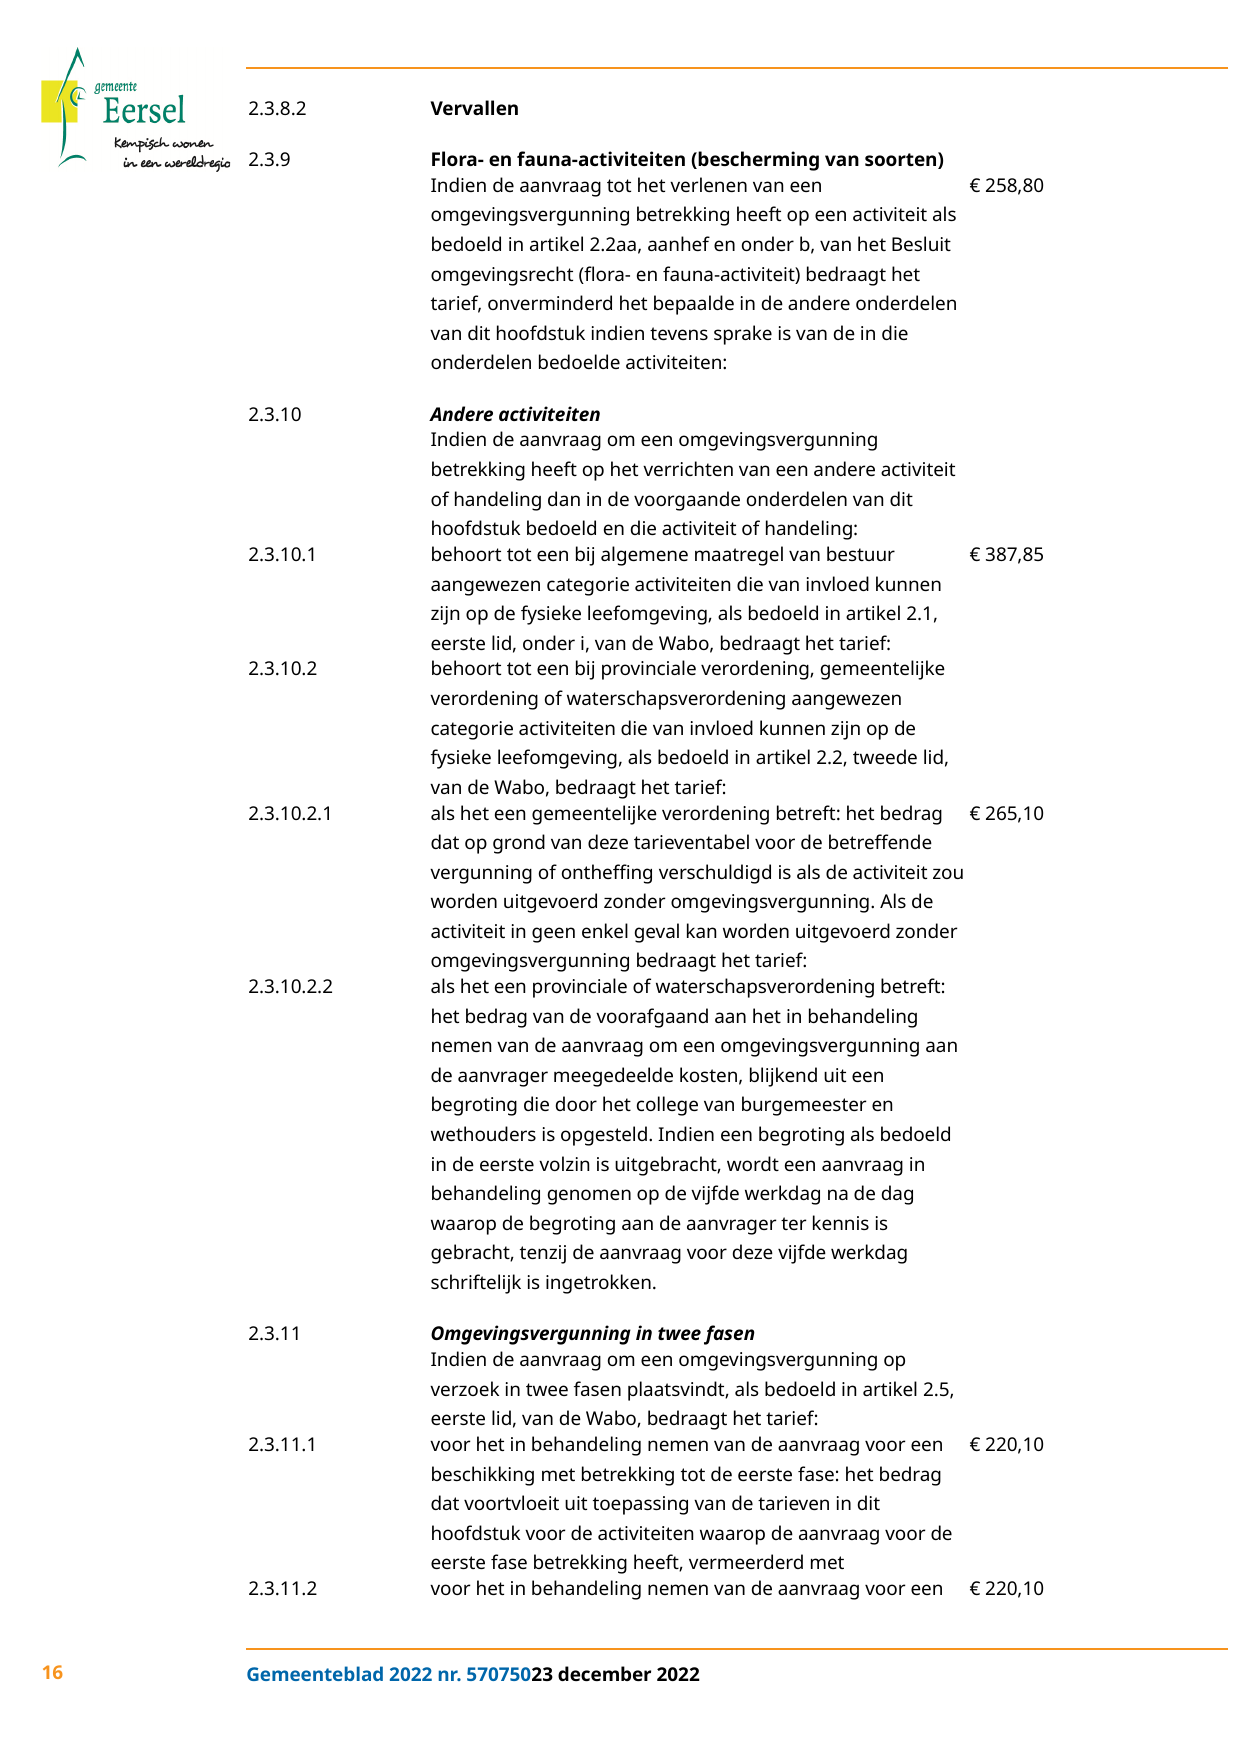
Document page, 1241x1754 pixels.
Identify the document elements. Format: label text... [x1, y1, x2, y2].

table_cell [248, 375, 430, 401]
table_cell [248, 427, 430, 541]
table_cell 2.3.9 [248, 146, 430, 172]
table_cell Vervallen [430, 95, 969, 121]
table_cell 2.3.10.2.1 [248, 800, 430, 973]
table_cell Omgevingsvergunning in twee fasen [430, 1321, 969, 1346]
table_cell 2.3.10 [248, 401, 430, 427]
table_cell [969, 427, 1152, 541]
table_cell Andere activiteiten [430, 401, 969, 427]
table_cell [248, 172, 430, 375]
table_cell € 258,80 [969, 172, 1152, 375]
table_cell behoort tot een bij algemene maatregel van bestuur aangewezen categorie activiteiten die van invloed kunnen zijn op de fysieke leefomgeving, als bedoeld in artikel 2.1, eerste lid, onder i, van de Wabo, bedraagt het tarief: [430, 541, 969, 656]
table_cell € 220,10 [969, 1431, 1152, 1575]
table_cell Indien de aanvraag om een omgevingsvergunning op verzoek in twee fasen plaatsvindt, als bedoeld in artikel 2.5, eerste lid, van de Wabo, bedraagt het tarief: [430, 1346, 969, 1431]
table_cell 2.3.8.2 [248, 95, 430, 121]
table_cell 2.3.11 [248, 1321, 430, 1346]
table_cell [969, 401, 1152, 427]
table_cell € 387,85 [969, 541, 1152, 656]
picture [41, 47, 231, 172]
table_cell [969, 1321, 1152, 1346]
table_cell als het een provinciale of waterschapsverordening betreft: het bedrag van de voorafgaand aan het in behandeling nemen van de aanvraag om een omgevingsvergunning aan de aanvrager meegedeelde kosten, blijkend uit een begroting die door het college van burgemeester en wethouders is opgesteld. Indien een begroting als bedoeld in de eerste volzin is uitgebracht, wordt een aanvraag in behandeling genomen op de vijfde werkdag na de dag waarop de begroting aan de aanvrager ter kennis is gebracht, tenzij de aanvraag voor deze vijfde werkdag schriftelijk is ingetrokken. [430, 973, 969, 1295]
table_cell [969, 656, 1152, 800]
table_cell € 265,10 [969, 800, 1152, 973]
table_cell voor het in behandeling nemen van de aanvraag voor een [430, 1575, 969, 1601]
table_cell [430, 121, 969, 146]
table_cell behoort tot een bij provinciale verordening, gemeentelijke verordening of waterschapsverordening aangewezen categorie activiteiten die van invloed kunnen zijn op de fysieke leefomgeving, als bedoeld in artikel 2.2, tweede lid, van de Wabo, bedraagt het tarief: [430, 656, 969, 800]
table_cell [969, 375, 1152, 401]
table_cell 2.3.10.2.2 [248, 973, 430, 1295]
table_cell [969, 1295, 1152, 1321]
table_cell [969, 146, 1152, 172]
table_cell Flora- en fauna-activiteiten (bescherming van soorten) [430, 146, 969, 172]
table_cell [969, 121, 1152, 146]
table_cell Indien de aanvraag om een omgevingsvergunning betrekking heeft op het verrichten van een andere activiteit of handeling dan in de voorgaande onderdelen van dit hoofdstuk bedoeld en die activiteit of handeling: [430, 427, 969, 541]
table_cell [969, 95, 1152, 121]
table_cell [248, 121, 430, 146]
table_cell € 220,10 [969, 1575, 1152, 1601]
table_cell 2.3.11.2 [248, 1575, 430, 1601]
table_cell voor het in behandeling nemen van de aanvraag voor een beschikking met betrekking tot de eerste fase: het bedrag dat voortvloeit uit toepassing van de tarieven in dit hoofdstuk voor de activiteiten waarop de aanvraag voor de eerste fase betrekking heeft, vermeerderd met [430, 1431, 969, 1575]
table_cell [248, 1346, 430, 1431]
table_cell 2.3.11.1 [248, 1431, 430, 1575]
table_cell 2.3.10.2 [248, 656, 430, 800]
table_cell [248, 1295, 430, 1321]
table_cell [969, 973, 1152, 1295]
table_cell [430, 1295, 969, 1321]
table_cell 2.3.10.1 [248, 541, 430, 656]
table_cell Indien de aanvraag tot het verlenen van een omgevingsvergunning betrekking heeft op een activiteit als bedoeld in artikel 2.2aa, aanhef en onder b, van het Besluit omgevingsrecht (flora- en fauna-activiteit) bedraagt het tarief, onverminderd het bepaalde in de andere onderdelen van dit hoofdstuk indien tevens sprake is van de in die onderdelen bedoelde activiteiten: [430, 172, 969, 375]
table_cell [969, 1346, 1152, 1431]
table_cell als het een gemeentelijke verordening betreft: het bedrag dat op grond van deze tarieventabel voor de betreffende vergunning of ontheffing verschuldigd is als de activiteit zou worden uitgevoerd zonder omgevingsvergunning. Als de activiteit in geen enkel geval kan worden uitgevoerd zonder omgevingsvergunning bedraagt het tarief: [430, 800, 969, 973]
table_cell [430, 375, 969, 401]
